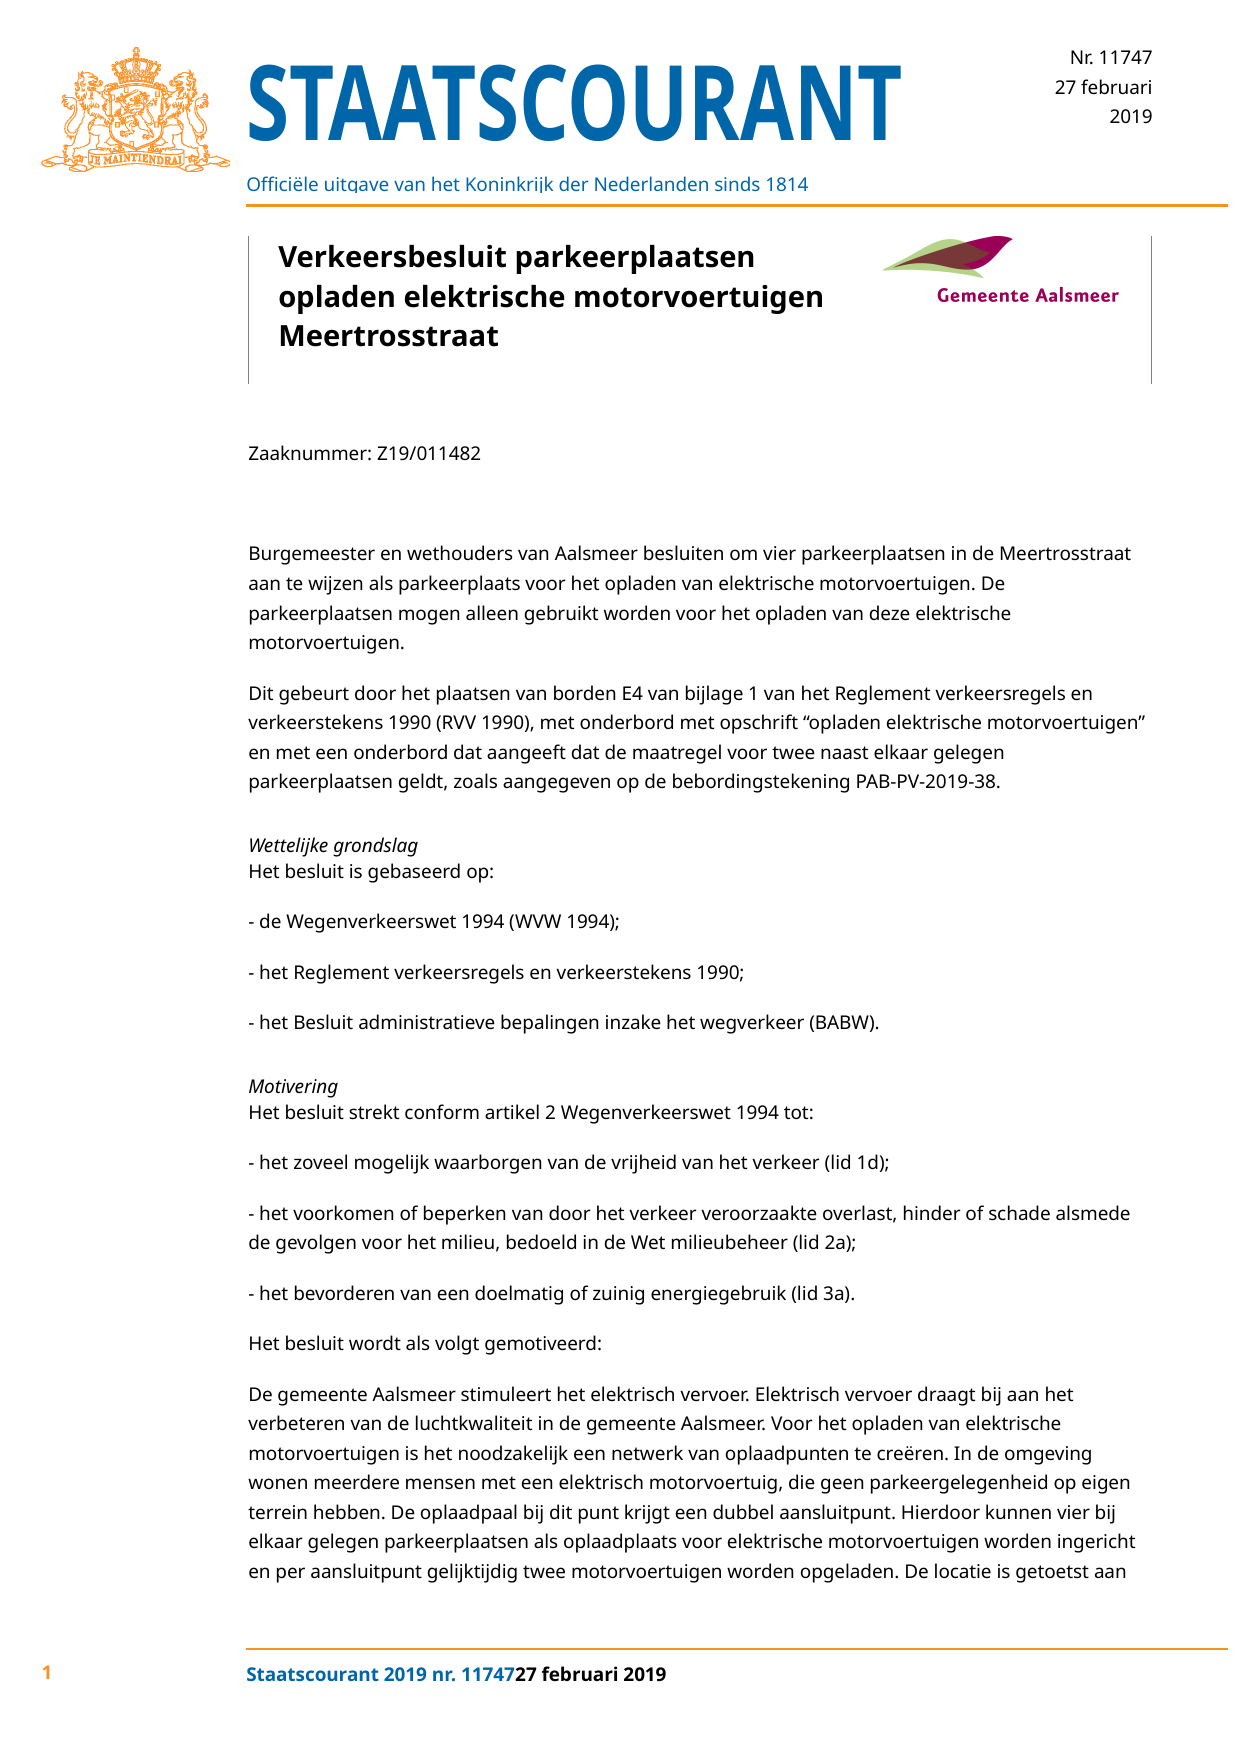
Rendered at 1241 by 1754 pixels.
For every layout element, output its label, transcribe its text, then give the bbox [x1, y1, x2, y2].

table_header [850, 236, 1151, 384]
text De gemeente Aalsmeer stimuleert het elektrisch vervoer. Elektrisch vervoer draagt bij aan het verbeteren van de luchtkwaliteit in de gemeente Aalsmeer. Voor het opladen van elektrische motorvoertuigen is het noodzakelijk een netwerk van oplaadpunten te creëren. In de omgeving wonen meerdere mensen met een elektrisch motorvoertuig, die geen parkeergelegenheid op eigen terrein hebben. De oplaadpaal bij dit punt krijgt een dubbel aansluitpunt. Hierdoor kunnen vier bij elkaar gelegen parkeerplaatsen als oplaadplaats voor elektrische motorvoertuigen worden ingericht en per aansluitpunt gelijktijdig twee motorvoertuigen worden opgeladen. De locatie is getoetst aan [248, 1381, 1152, 1584]
picture [882, 236, 1119, 302]
text - het zoveel mogelijk waarborgen van de vrijheid van het verkeer (lid 1d); [248, 1149, 1152, 1175]
text Dit gebeurt door het plaatsen van borden E4 van bijlage 1 van het Reglement verkeersregels en verkeerstekens 1990 (RVV 1990), met onderbord met opschrift “opladen elektrische motorvoertuigen” en met een onderbord dat aangeeft dat de maatregel voor twee naast elkaar gelegen parkeerplaatsen geldt, zoals aangegeven op de bebordingstekening PAB-PV-2019-38. [248, 680, 1152, 794]
text - het bevorderen van een doelmatig of zuinig energiegebruik (lid 3a). [248, 1280, 1152, 1306]
text Het besluit strekt conform artikel 2 Wegenverkeerswet 1994 tot: [248, 1099, 1152, 1125]
text Wettelijke grondslag [248, 832, 1152, 858]
text Motivering [248, 1073, 1152, 1099]
text Burgemeester en wethouders van Aalsmeer besluiten om vier parkeerplaatsen in de Meertrosstraat aan te wijzen als parkeerplaats voor het opladen van elektrische motorvoertuigen. De parkeerplaatsen mogen alleen gebruikt worden voor het opladen van deze elektrische motorvoertuigen. [248, 541, 1152, 655]
text Het besluit wordt als volgt gemotiveerd: [248, 1330, 1152, 1356]
text Zaaknummer: Z19/011482 [248, 440, 1152, 465]
text Het besluit is gebaseerd op: [248, 858, 1152, 884]
table_header Verkeersbesluit parkeerplaatsen opladen elektrische motorvoertuigen Meertrosstraat [249, 236, 850, 384]
picture [41, 47, 231, 172]
text - het Reglement verkeersregels en verkeerstekens 1990; [248, 959, 1152, 985]
text - het Besluit administratieve bepalingen inzake het wegverkeer (BABW). [248, 1009, 1152, 1035]
text - het voorkomen of beperken van door het verkeer veroorzaakte overlast, hinder of schade alsmede de gevolgen voor het milieu, bedoeld in de Wet milieubeheer (lid 2a); [248, 1200, 1152, 1255]
text - de Wegenverkeerswet 1994 (WVW 1994); [248, 908, 1152, 934]
